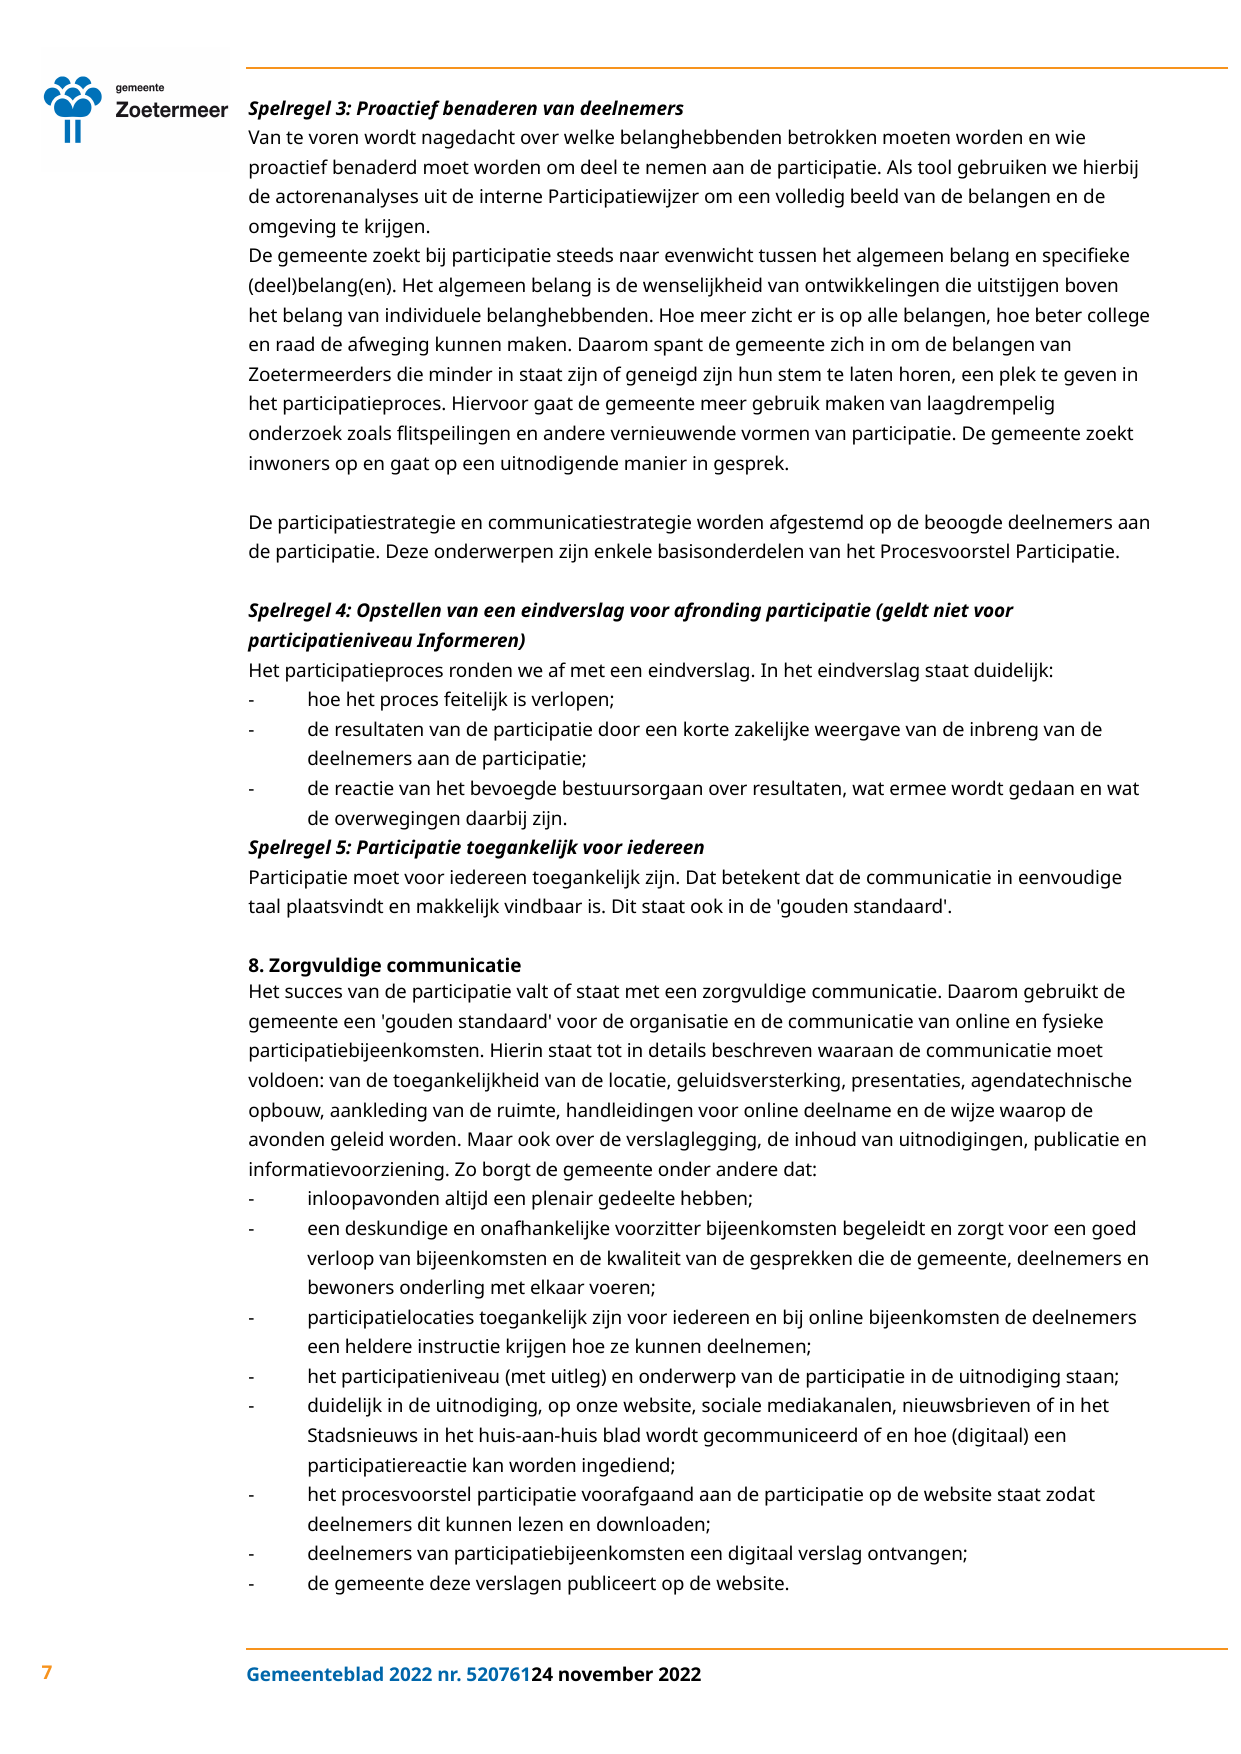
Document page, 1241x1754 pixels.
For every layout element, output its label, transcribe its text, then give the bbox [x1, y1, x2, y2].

list een deskundige en onafhankelijke voorzitter bijeenkomsten begeleidt en zorgt voor een goed verloop van bijeenkomsten en de kwaliteit van de gesprekken die de gemeente, deelnemers en bewoners onderling met elkaar voeren; [248, 1215, 1152, 1300]
list hoe het proces feitelijk is verlopen; [248, 686, 1152, 712]
text 8. Zorgvuldige communicatie [248, 953, 1152, 978]
list duidelijk in de uitnodiging, op onze website, sociale mediakanalen, nieuwsbrieven of in het Stadsnieuws in het huis-aan-huis blad wordt gecommuniceerd of en hoe (digitaal) een participatiereactie kan worden ingediend; [248, 1393, 1152, 1477]
text Het participatieproces ronden we af met een eindverslag. In het eindverslag staat duidelijk: [248, 657, 1152, 683]
list de gemeente deze verslagen publiceert op de website. [248, 1570, 1152, 1596]
text Van te voren wordt nagedacht over welke belanghebbenden betrokken moeten worden en wie proactief benaderd moet worden om deel te nemen aan de participatie. Als tool gebruiken we hierbij de actorenanalyses uit de interne Participatiewijzer om een volledig beeld van de belangen en de omgeving te krijgen. [248, 124, 1152, 239]
list inloopavonden altijd een plenair gedeelte hebben; [248, 1186, 1152, 1211]
list het participatieniveau (met uitleg) en onderwerp van de participatie in de uitnodiging staan; [248, 1363, 1152, 1389]
list de reactie van het bevoegde bestuursorgaan over resultaten, wat ermee wordt gedaan en wat de overwegingen daarbij zijn. [248, 775, 1152, 831]
list het procesvoorstel participatie voorafgaand aan de participatie op de website staat zodat deelnemers dit kunnen lezen en downloaden; [248, 1481, 1152, 1537]
text Spelregel 4: Opstellen van een eindverslag voor afronding participatie (geldt niet voor participatieniveau Informeren) [248, 598, 1152, 653]
picture [41, 47, 231, 172]
text De gemeente zoekt bij participatie steeds naar evenwicht tussen het algemeen belang en specifieke (deel)belang(en). Het algemeen belang is de wenselijkheid van ontwikkelingen die uitstijgen boven het belang van individuele belanghebbenden. Hoe meer zicht er is op alle belangen, hoe beter college en raad de afweging kunnen maken. Daarom spant de gemeente zich in om de belangen van Zoetermeerders die minder in staat zijn of geneigd zijn hun stem te laten horen, een plek te geven in het participatieproces. Hiervoor gaat de gemeente meer gebruik maken van laagdrempelig onderzoek zoals flitspeilingen en andere vernieuwende vormen van participatie. De gemeente zoekt inwoners op en gaat op een uitnodigende manier in gesprek. [248, 243, 1152, 476]
text Participatie moet voor iedereen toegankelijk zijn. Dat betekent dat de communicatie in eenvoudige taal plaatsvindt en makkelijk vindbaar is. Dit staat ook in de 'gouden standaard'. [248, 864, 1152, 919]
text Spelregel 5: Participatie toegankelijk voor iedereen [248, 834, 1152, 860]
text Spelregel 3: Proactief benaderen van deelnemers [248, 95, 1152, 121]
list deelnemers van participatiebijeenkomsten een digitaal verslag ontvangen; [248, 1541, 1152, 1566]
list de resultaten van de participatie door een korte zakelijke weergave van de inbreng van de deelnemers aan de participatie; [248, 716, 1152, 771]
text Het succes van de participatie valt of staat met een zorgvuldige communicatie. Daarom gebruikt de gemeente een 'gouden standaard' voor de organisatie en de communicatie van online en fysieke participatiebijeenkomsten. Hierin staat tot in details beschreven waaraan de communicatie moet voldoen: van de toegankelijkheid van de locatie, geluidsversterking, presentaties, agendatechnische opbouw, aankleding van de ruimte, handleidingen voor online deelname en de wijze waarop de avonden geleid worden. Maar ook over de verslaglegging, de inhoud van uitnodigingen, publicatie en informatievoorziening. Zo borgt de gemeente onder andere dat: [248, 978, 1152, 1182]
list participatielocaties toegankelijk zijn voor iedereen en bij online bijeenkomsten de deelnemers een heldere instructie krijgen hoe ze kunnen deelnemen; [248, 1304, 1152, 1359]
text De participatiestrategie en communicatiestrategie worden afgestemd op de beoogde deelnemers aan de participatie. Deze onderwerpen zijn enkele basisonderdelen van het Procesvoorstel Participatie. [248, 509, 1152, 564]
